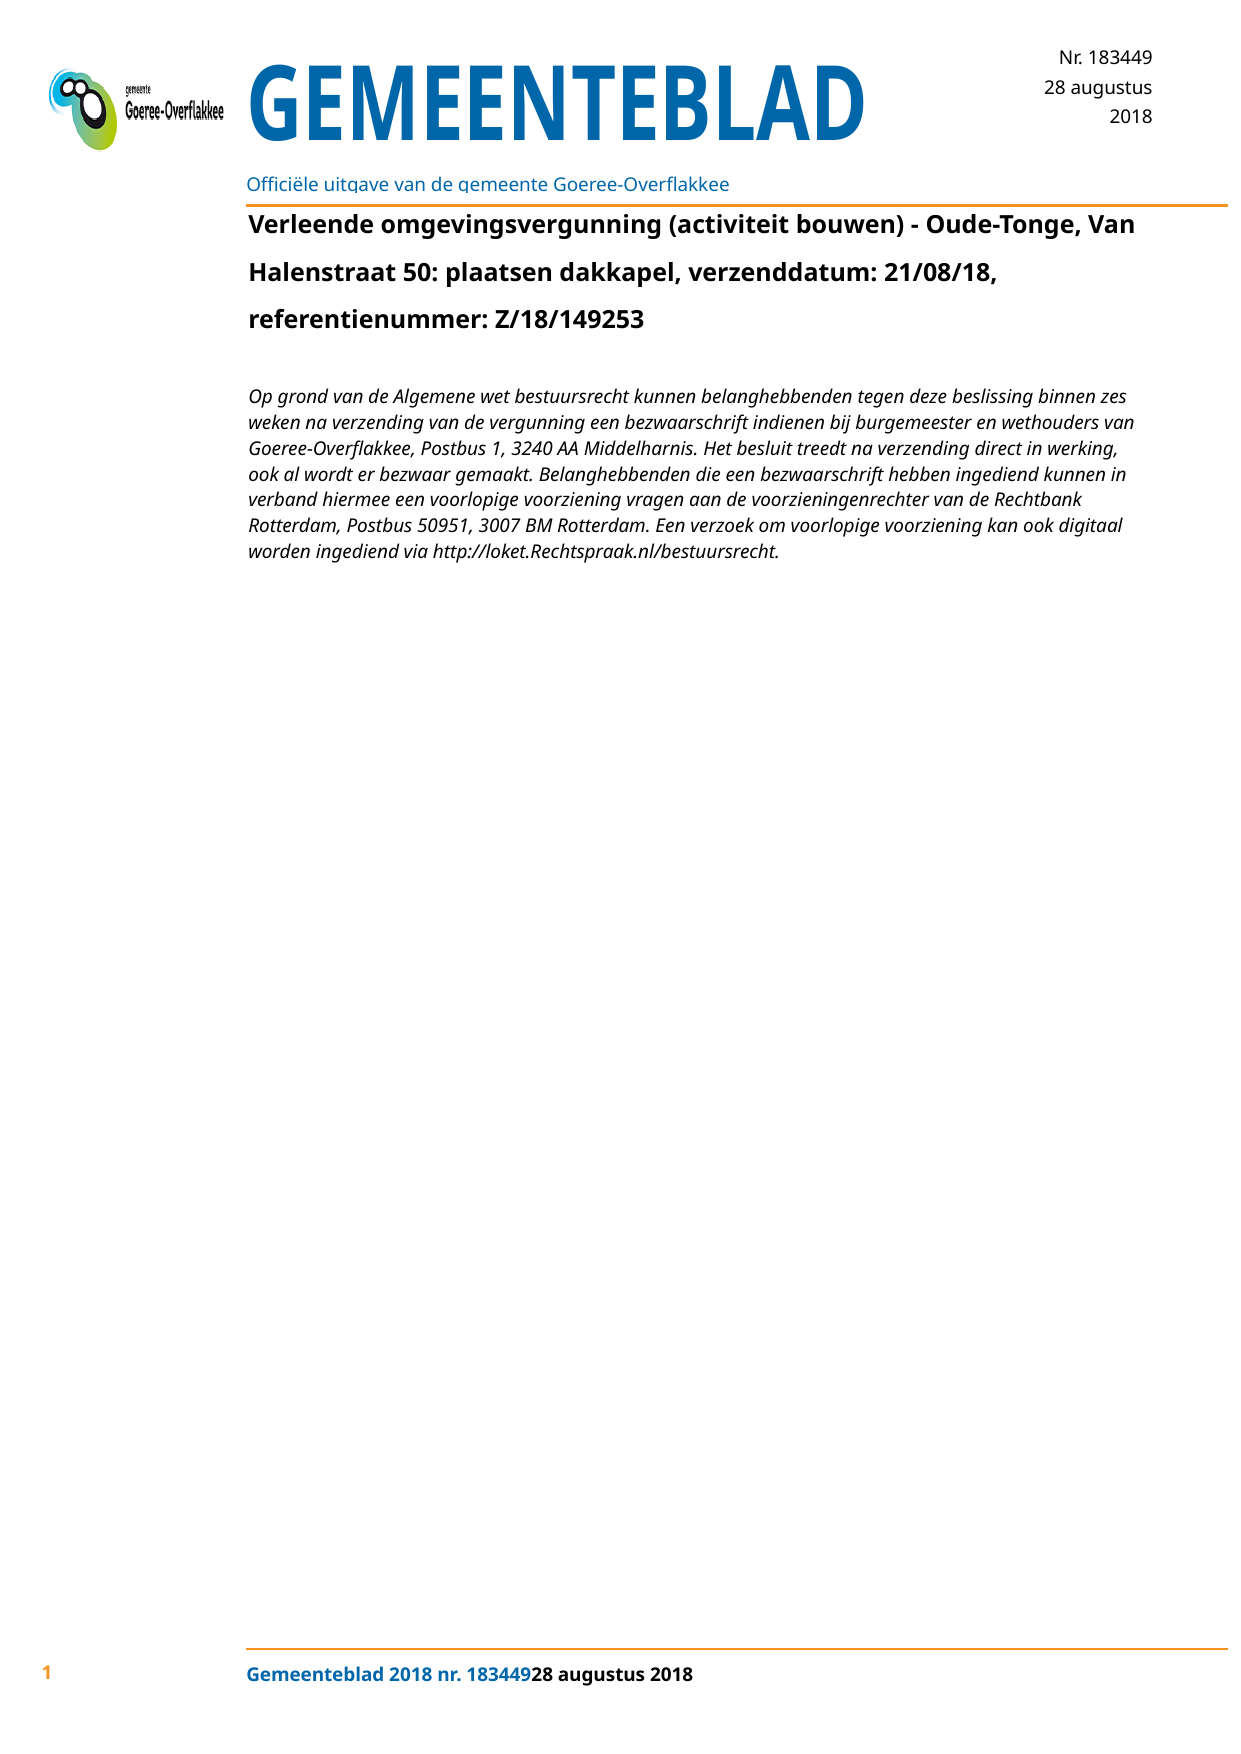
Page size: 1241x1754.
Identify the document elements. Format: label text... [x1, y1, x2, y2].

text Verleende omgevingsvergunning (activiteit bouwen) - Oude-Tonge, Van Halenstraat 50: plaatsen dakkapel, verzenddatum: 21/08/18, referentienummer: Z/18/149253 [248, 207, 1152, 336]
text Op grond van de Algemene wet bestuursrecht kunnen belanghebbenden tegen deze beslissing binnen zes weken na verzending van de vergunning een bezwaarschrift indienen bij burgemeester en wethouders van Goeree-Overflakkee, Postbus 1, 3240 AA Middelharnis. Het besluit treedt na verzending direct in werking, ook al wordt er bezwaar gemaakt. Belanghebbenden die een bezwaarschrift hebben ingediend kunnen in verband hiermee een voorlopige voorziening vragen aan de voorzieningenrechter van de Rechtbank Rotterdam, Postbus 50951, 3007 BM Rotterdam. Een verzoek om voorlopige voorziening kan ook digitaal worden ingediend via http://loket.Rechtspraak.nl/bestuursrecht. [248, 384, 1152, 564]
picture [41, 47, 231, 172]
